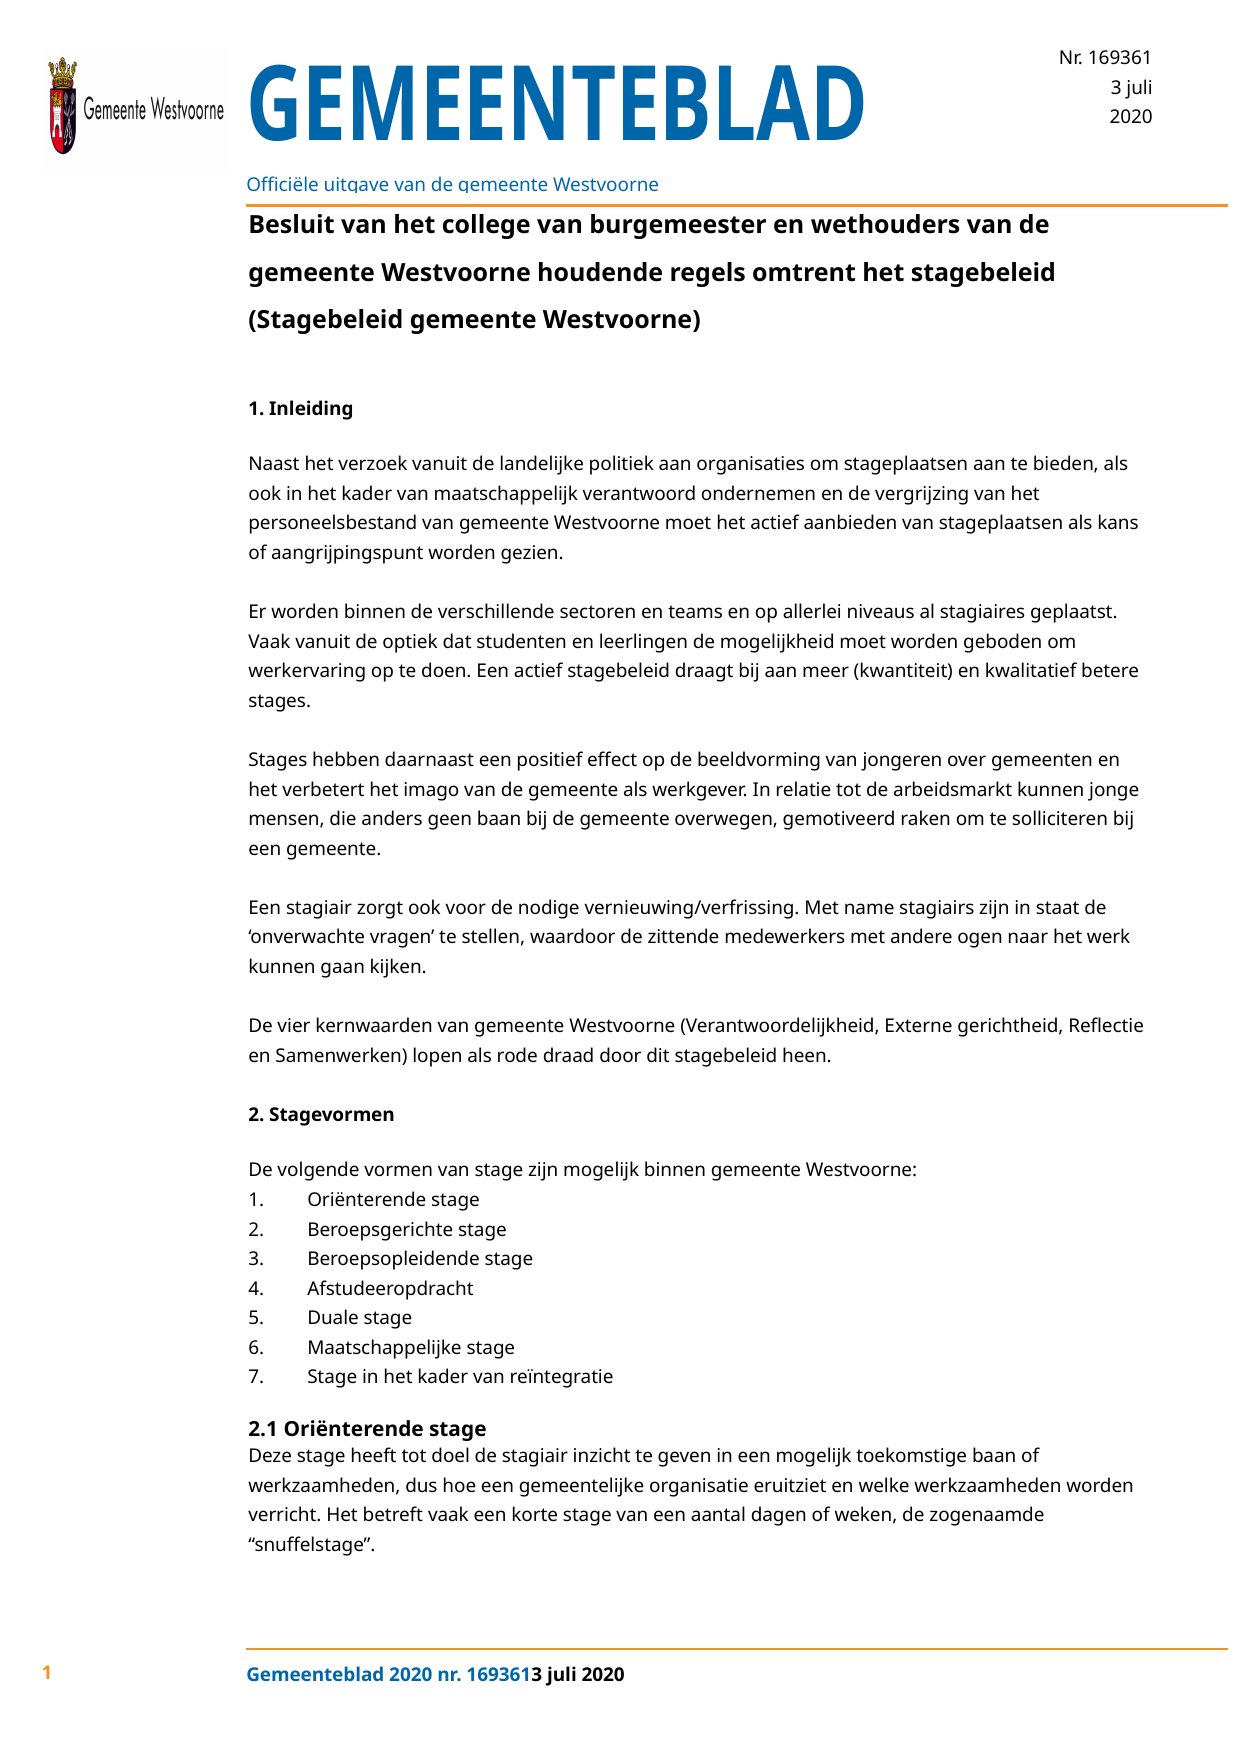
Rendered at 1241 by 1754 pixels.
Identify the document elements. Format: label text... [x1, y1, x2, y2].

list Maatschappelijke stage [248, 1334, 1152, 1360]
list Beroepsgerichte stage [248, 1216, 1152, 1241]
picture [41, 47, 231, 172]
text De volgende vormen van stage zijn mogelijk binnen gemeente Westvoorne: [248, 1157, 1152, 1182]
text Deze stage heeft tot doel de stagiair inzicht te geven in een mogelijk toekomstige baan of werkzaamheden, dus hoe een gemeentelijke organisatie eruitziet en welke werkzaamheden worden verricht. Het betreft vaak een korte stage van een aantal dagen of weken, de zogenaamde “snuffelstage”. [248, 1442, 1152, 1557]
text Stages hebben daarnaast een positief effect op de beeldvorming van jongeren over gemeenten en het verbetert het imago van de gemeente als werkgever. In relatie tot de arbeidsmarkt kunnen jonge mensen, die anders geen baan bij de gemeente overwegen, gemotiveerd raken om te solliciteren bij een gemeente. [248, 746, 1152, 861]
list Duale stage [248, 1304, 1152, 1330]
text Er worden binnen de verschillende sectoren en teams en op allerlei niveaus al stagiaires geplaatst. Vaak vanuit de optiek dat studenten en leerlingen de mogelijkheid moet worden geboden om werkervaring op te doen. Een actief stagebeleid draagt bij aan meer (kwantiteit) en kwalitatief betere stages. [248, 598, 1152, 713]
list Beroepsopleidende stage [248, 1245, 1152, 1271]
text Naast het verzoek vanuit de landelijke politiek aan organisaties om stageplaatsen aan te bieden, als ook in het kader van maatschappelijk verantwoord ondernemen en de vergrijzing van het personeelsbestand van gemeente Westvoorne moet het actief aanbieden van stageplaatsen als kans of aangrijpingspunt worden gezien. [248, 450, 1152, 565]
text Besluit van het college van burgemeester en wethouders van de gemeente Westvoorne houdende regels omtrent het stagebeleid (Stagebeleid gemeente Westvoorne) [248, 207, 1152, 336]
text 1. Inleiding [248, 395, 1152, 421]
list Oriënterende stage [248, 1186, 1152, 1212]
list Afstudeeropdracht [248, 1275, 1152, 1301]
list Stage in het kader van reïntegratie [248, 1364, 1152, 1389]
text 2.1 Oriënterende stage [248, 1414, 1152, 1442]
text Een stagiair zorgt ook voor de nodige vernieuwing/verfrissing. Met name stagiairs zijn in staat de ‘onverwachte vragen’ te stellen, waardoor de zittende medewerkers met andere ogen naar het werk kunnen gaan kijken. [248, 894, 1152, 979]
text 2. Stagevormen [248, 1101, 1152, 1127]
text De vier kernwaarden van gemeente Westvoorne (Verantwoordelijkheid, Externe gerichtheid, Reflectie en Samenwerken) lopen als rode draad door dit stagebeleid heen. [248, 1012, 1152, 1068]
